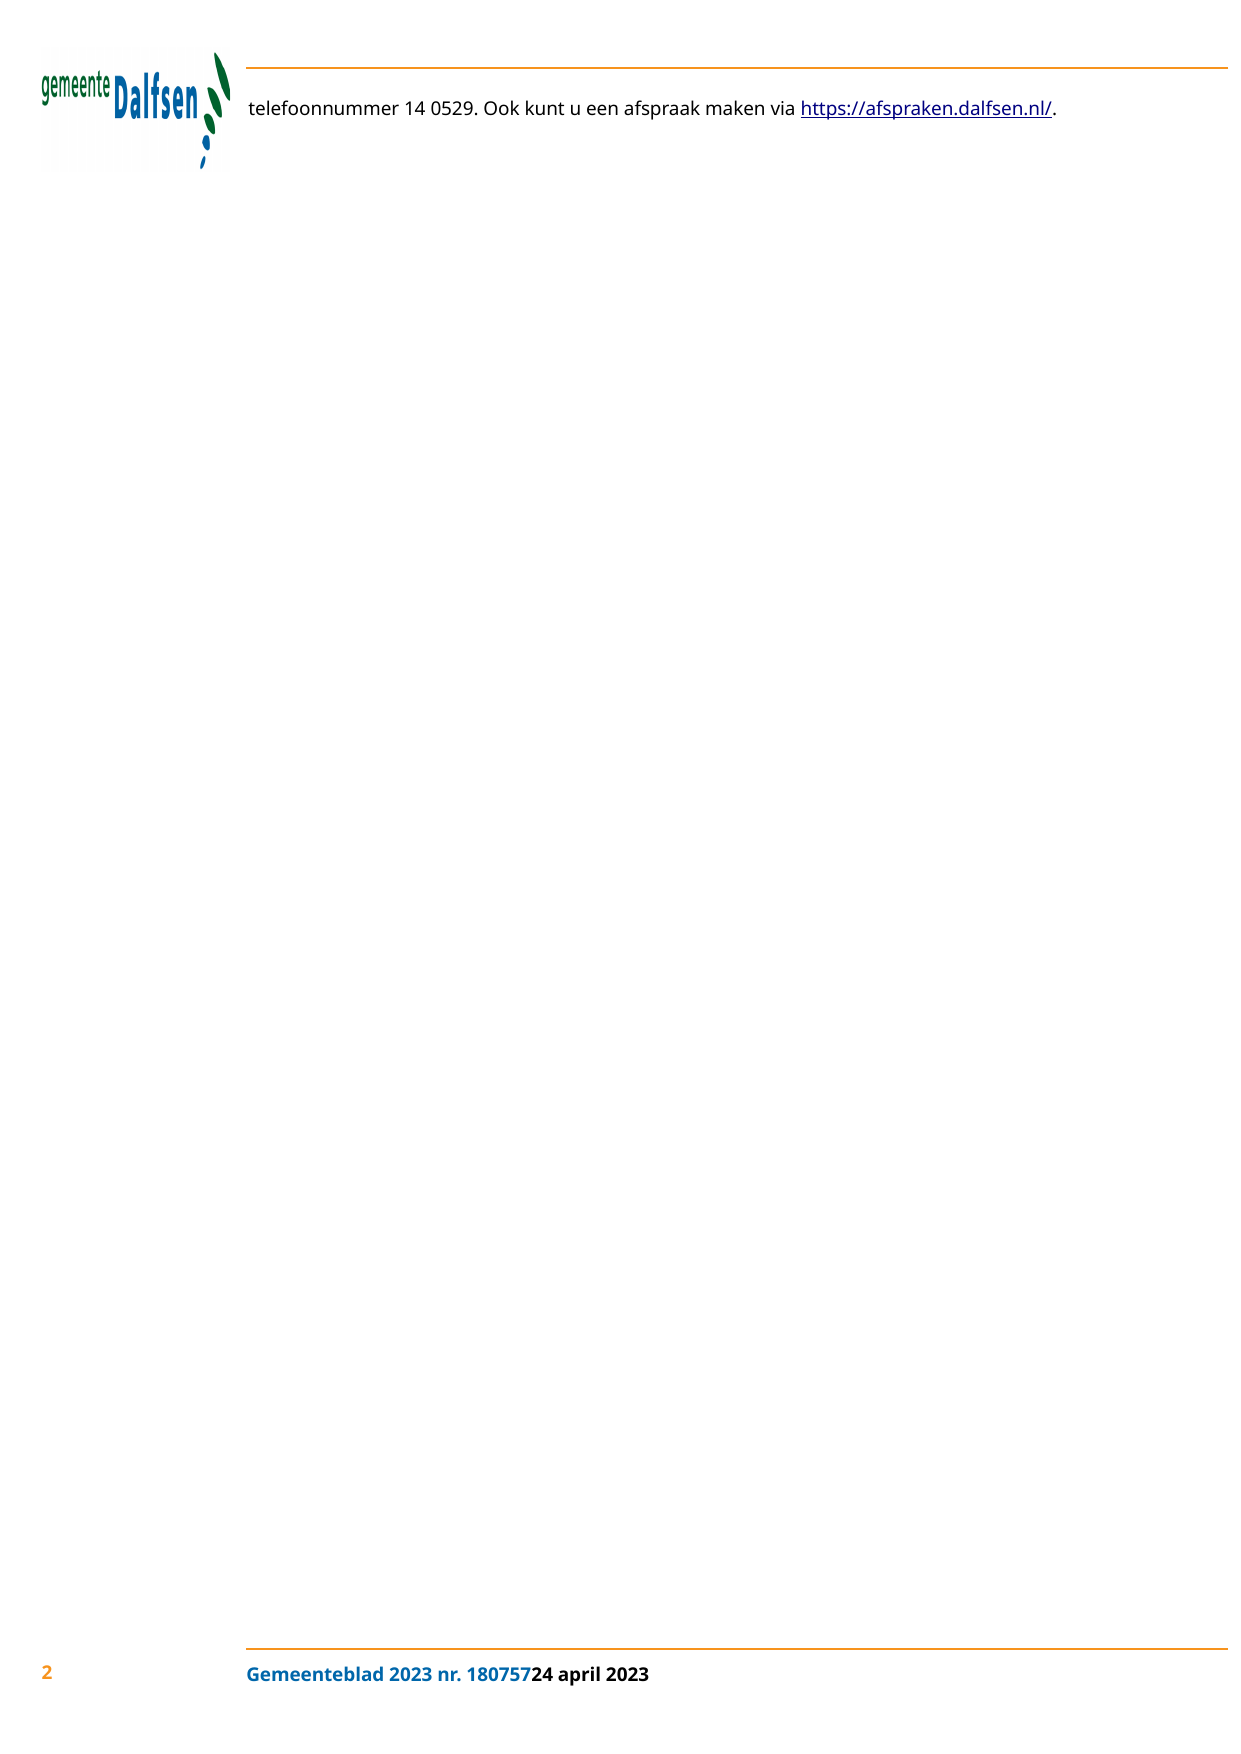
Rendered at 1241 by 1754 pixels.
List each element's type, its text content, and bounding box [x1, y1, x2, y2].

text telefoonnummer 14 0529. Ook kunt u een afspraak maken via https://afspraken.dalfsen.nl/. [248, 95, 1152, 121]
picture [41, 47, 231, 172]
